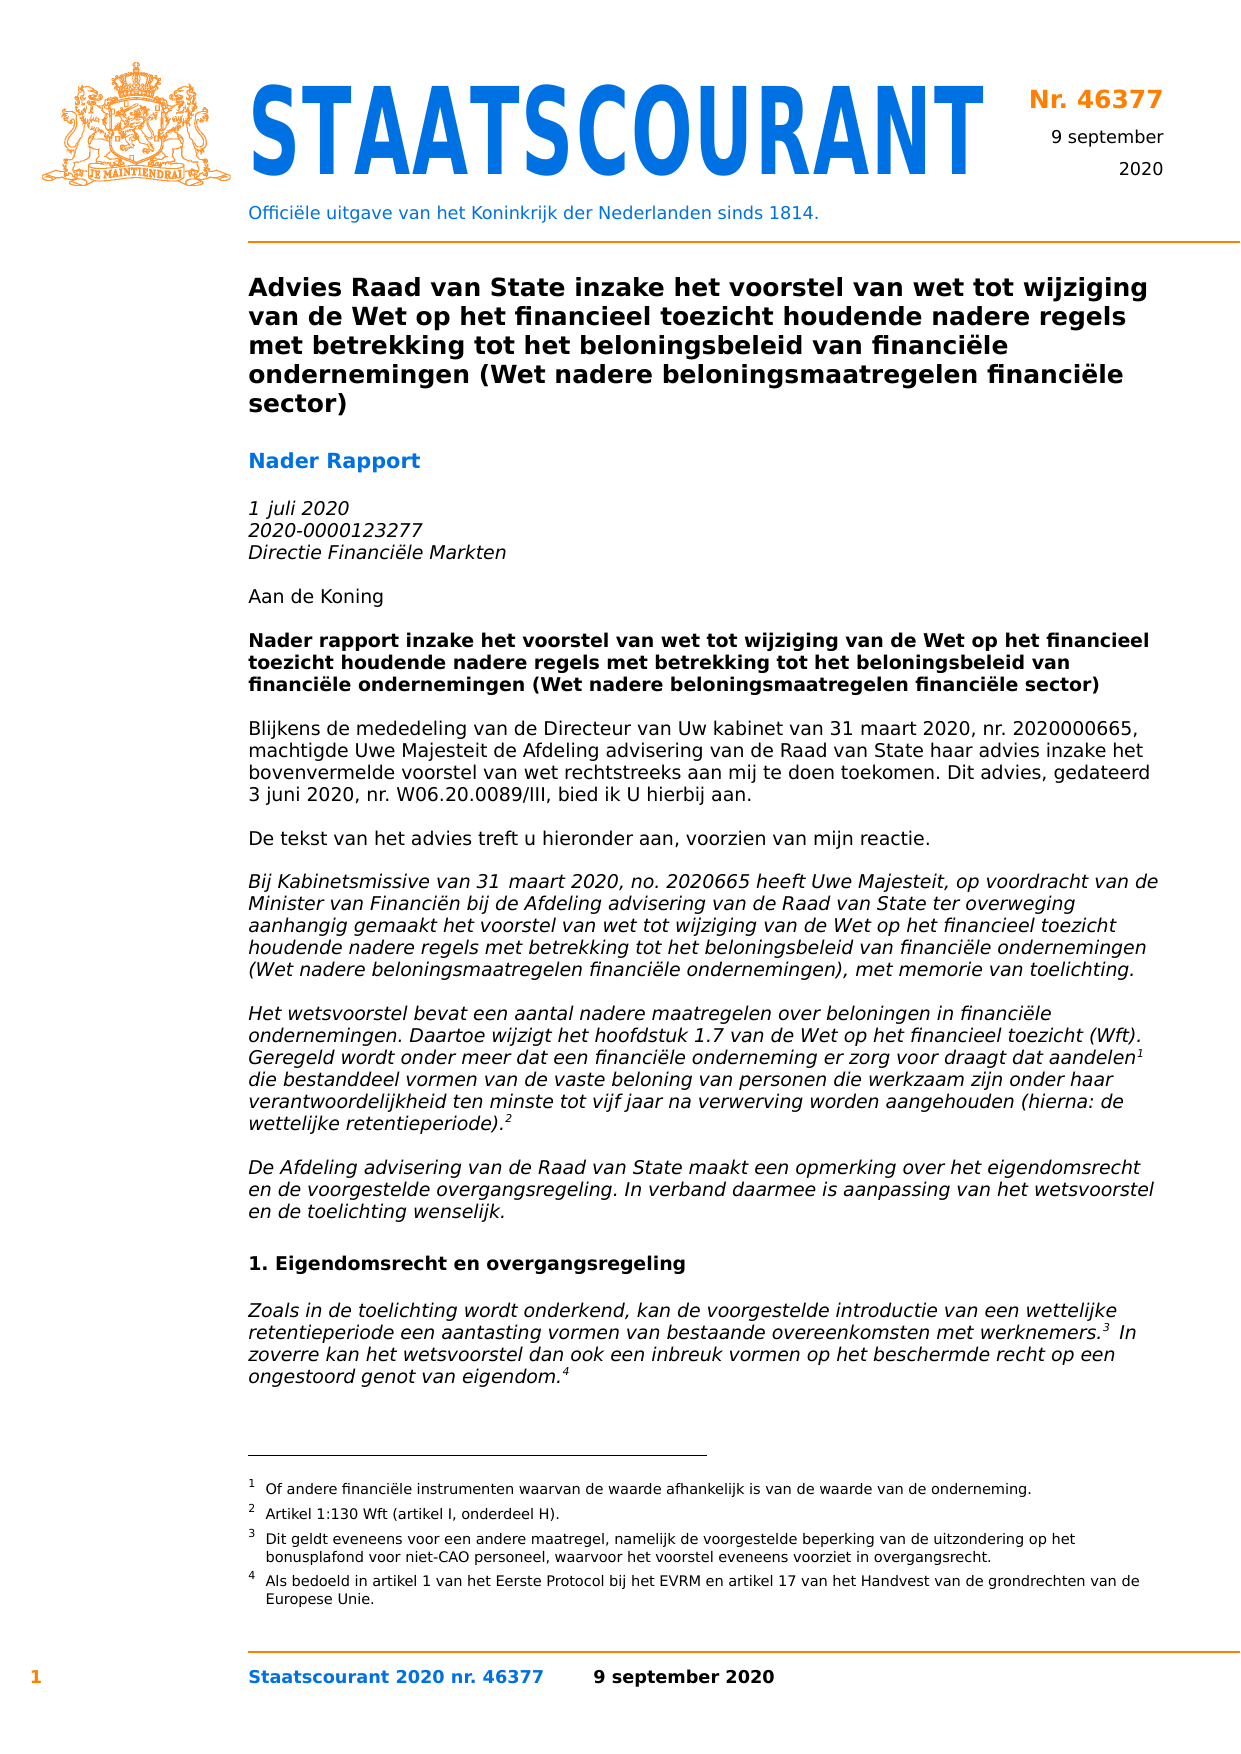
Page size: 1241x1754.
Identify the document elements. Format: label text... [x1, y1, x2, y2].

subtitle Nader Rapport [248, 449, 1163, 473]
table_cell 2020 [998, 153, 1240, 203]
text Dit geldt eveneens voor een andere maatregel, namelijk de voorgestelde beperking van de uitzondering op het bonusplafond voor niet-CAO personeel, waarvoor het voorstel eveneens voorziet in overgangsrecht. [248, 1527, 1163, 1566]
table_cell Officiële uitgave van het Koninkrijk der Nederlanden sinds 1814. [248, 203, 1240, 241]
table_header Nr. 46377 [998, 62, 1240, 121]
text Bij Kabinetsmissive van 31 maart 2020, no. 2020665 heeft Uwe Majesteit, op voordracht van de Minister van Financiën bij de Afdeling advisering van de Raad van State ter overweging aanhangig gemaakt het voorstel van wet tot wijziging van de Wet op het financieel toezicht houdende nadere regels met betrekking tot het beloningsbeleid van financiële ondernemingen (Wet nadere beloningsmaatregelen financiële ondernemingen), met memorie van toelichting. [248, 871, 1163, 981]
table_header [25, 62, 248, 241]
text Directie Financiële Markten [248, 542, 1163, 564]
text 2020-0000123277 [248, 520, 1163, 542]
text Nader rapport inzake het voorstel van wet tot wijziging van de Wet op het financieel toezicht houdende nadere regels met betrekking tot het beloningsbeleid van financiële ondernemingen (Wet nadere beloningsmaatregelen financiële sector) [248, 630, 1163, 696]
subtitle Advies Raad van State inzake het voorstel van wet tot wijziging van de Wet op het financieel toezicht houdende nadere regels met betrekking tot het beloningsbeleid van financiële ondernemingen (Wet nadere beloningsmaatregelen financiële sector) [248, 273, 1163, 419]
text Aan de Koning [248, 586, 1163, 608]
text Het wetsvoorstel bevat een aantal nadere maatregelen over beloningen in financiële ondernemingen. Daartoe wijzigt het hoofdstuk 1.7 van de Wet op het financieel toezicht (Wft). Geregeld wordt onder meer dat een financiële onderneming er zorg voor draagt dat aandelen die bestanddeel vormen van de vaste beloning van personen die werkzaam zijn onder haar verantwoordelijkheid ten minste tot vijf jaar na verwerving worden aangehouden (hierna: de wettelijke retentieperiode). [248, 1003, 1163, 1135]
text De tekst van het advies treft u hieronder aan, voorzien van mijn reactie. [248, 827, 1163, 849]
text Zoals in de toelichting wordt onderkend, kan de voorgestelde introductie van een wettelijke retentieperiode een aantasting vormen van bestaande overeenkomsten met werknemers. In zoverre kan het wetsvoorstel dan ook een inbreuk vormen op het beschermde recht op een ongestoord genot van eigendom. [248, 1300, 1163, 1388]
text De Afdeling advisering van de Raad van State maakt een opmerking over het eigendomsrecht en de voorgestelde overgangsregeling. In verband daarmee is aanpassing van het wetsvoorstel en de toelichting wenselijk. [248, 1157, 1163, 1223]
text Of andere financiële instrumenten waarvan de waarde afhankelijk is van de waarde van de onderneming. [248, 1477, 1163, 1499]
text Artikel 1:130 Wft (artikel I, onderdeel H). [248, 1502, 1163, 1524]
text Blijkens de mededeling van de Directeur van Uw kabinet van 31 maart 2020, nr. 2020000665, machtigde Uwe Majesteit de Afdeling advisering van de Raad van State haar advies inzake het bovenvermelde voorstel van wet rechtstreeks aan mij te doen toekomen. Dit advies, gedateerd 3 juni 2020, nr. W06.20.0089/III, bied ik U hierbij aan. [248, 718, 1163, 806]
table_cell 9 september [998, 121, 1240, 153]
table_header STAATSCOURANT [248, 62, 998, 203]
text 1 juli 2020 [248, 498, 1163, 520]
text Als bedoeld in artikel 1 van het Eerste Protocol bij het EVRM en artikel 17 van het Handvest van de grondrechten van de Europese Unie. [248, 1569, 1163, 1608]
picture [41, 62, 231, 186]
subtitle 1. Eigendomsrecht en overgangsregeling [248, 1253, 1163, 1275]
